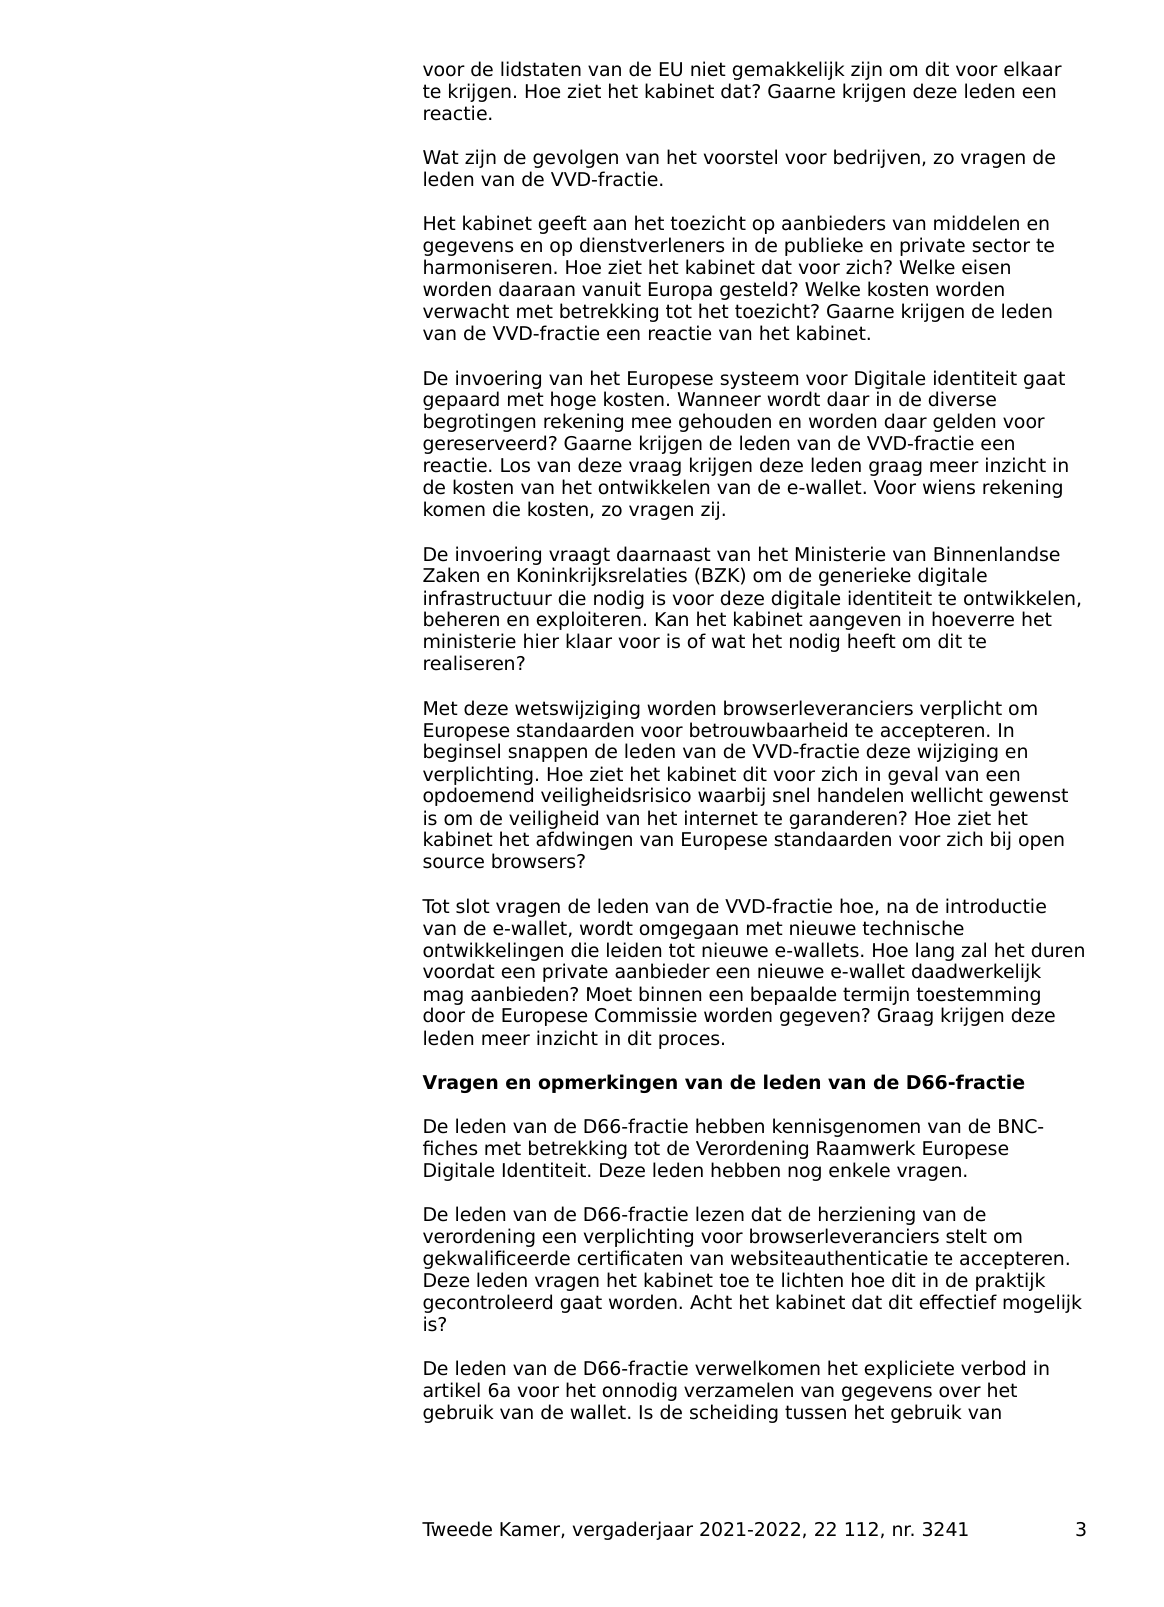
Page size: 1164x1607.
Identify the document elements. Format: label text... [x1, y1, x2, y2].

text Tot slot vragen de leden van de VVD-fractie hoe, na de introductie van de e-wallet, wordt omgegaan met nieuwe technische ontwikkelingen die leiden tot nieuwe e-wallets. Hoe lang zal het duren voordat een private aanbieder een nieuwe e-wallet daadwerkelijk mag aanbieden? Moet binnen een bepaalde termijn toestemming door de Europese Commissie worden gegeven? Graag krijgen deze leden meer inzicht in dit proces. [422, 896, 1087, 1049]
text Wat zijn de gevolgen van het voorstel voor bedrijven, zo vragen de leden van de VVD-fractie. [422, 147, 1087, 191]
text Met deze wetswijziging worden browserleveranciers verplicht om Europese standaarden voor betrouwbaarheid te accepteren. In beginsel snappen de leden van de VVD-fractie deze wijziging en verplichting. Hoe ziet het kabinet dit voor zich in geval van een opdoemend veiligheidsrisico waarbij snel handelen wellicht gewenst is om de veiligheid van het internet te garanderen? Hoe ziet het kabinet het afdwingen van Europese standaarden voor zich bij open source browsers? [422, 697, 1087, 873]
text De invoering vraagt daarnaast van het Ministerie van Binnenlandse Zaken en Koninkrijksrelaties (BZK) om de generieke digitale infrastructuur die nodig is voor deze digitale identiteit te ontwikkelen, beheren en exploiteren. Kan het kabinet aangeven in hoeverre het ministerie hier klaar voor is of wat het nodig heeft om dit te realiseren? [422, 543, 1087, 675]
text De invoering van het Europese systeem voor Digitale identiteit gaat gepaard met hoge kosten. Wanneer wordt daar in de diverse begrotingen rekening mee gehouden en worden daar gelden voor gereserveerd? Gaarne krijgen de leden van de VVD-fractie een reactie. Los van deze vraag krijgen deze leden graag meer inzicht in de kosten van het ontwikkelen van de e-wallet. Voor wiens rekening komen die kosten, zo vragen zij. [422, 367, 1087, 521]
text De leden van de D66-fractie lezen dat de herziening van de verordening een verplichting voor browserleveranciers stelt om gekwalificeerde certificaten van websiteauthenticatie te accepteren. Deze leden vragen het kabinet toe te lichten hoe dit in de praktijk gecontroleerd gaat worden. Acht het kabinet dat dit effectief mogelijk is? [422, 1204, 1087, 1336]
subtitle Vragen en opmerkingen van de leden van de D66-fractie [422, 1072, 1087, 1093]
text De leden van de D66-fractie verwelkomen het expliciete verbod in artikel 6a voor het onnodig verzamelen van gegevens over het gebruik van de wallet. Is de scheiding tussen het gebruik van [422, 1358, 1087, 1424]
text De leden van de D66-fractie hebben kennisgenomen van de BNC-fiches met betrekking tot de Verordening Raamwerk Europese Digitale Identiteit. Deze leden hebben nog enkele vragen. [422, 1116, 1087, 1182]
text Het kabinet geeft aan het toezicht op aanbieders van middelen en gegevens en op dienstverleners in de publieke en private sector te harmoniseren. Hoe ziet het kabinet dat voor zich? Welke eisen worden daaraan vanuit Europa gesteld? Welke kosten worden verwacht met betrekking tot het toezicht? Gaarne krijgen de leden van de VVD-fractie een reactie van het kabinet. [422, 213, 1087, 345]
text voor de lidstaten van de EU niet gemakkelijk zijn om dit voor elkaar te krijgen. Hoe ziet het kabinet dat? Gaarne krijgen deze leden een reactie. [422, 59, 1087, 125]
